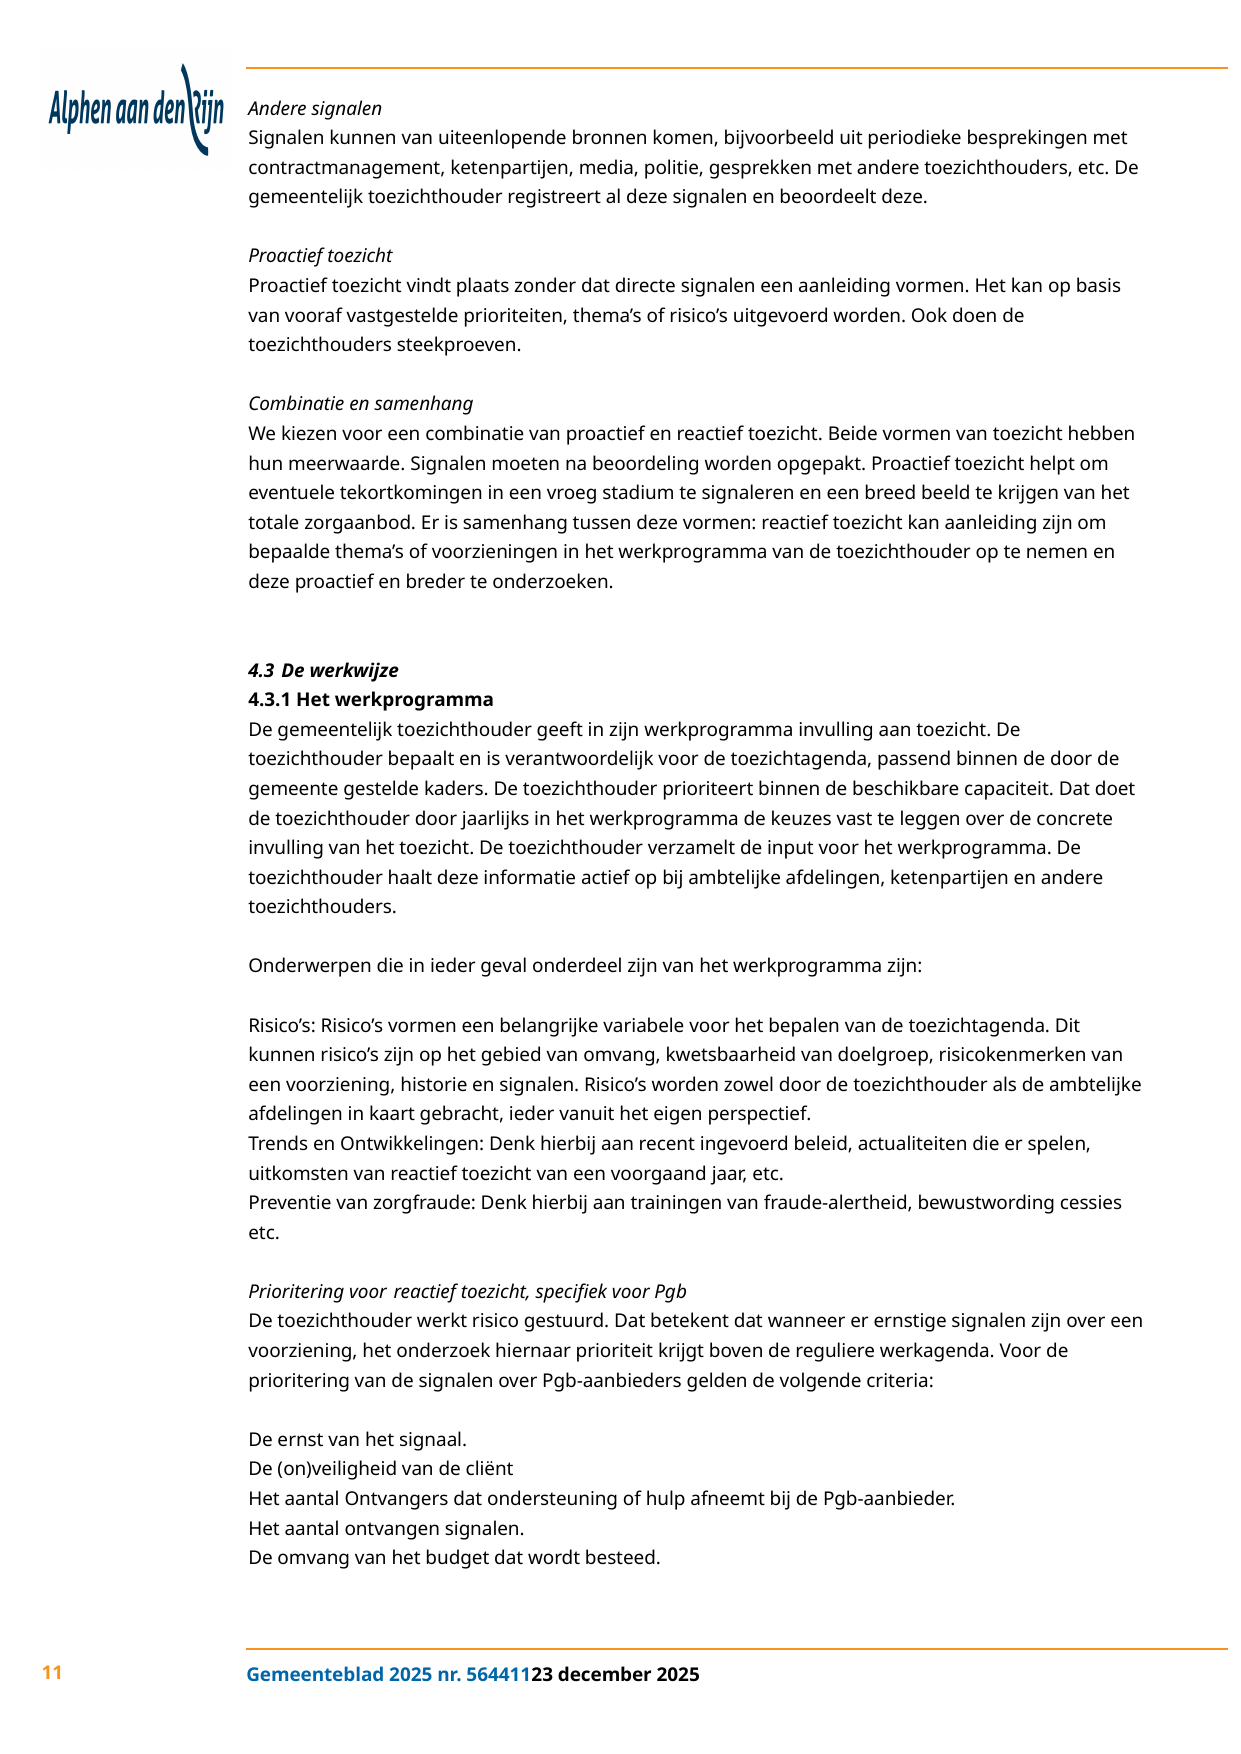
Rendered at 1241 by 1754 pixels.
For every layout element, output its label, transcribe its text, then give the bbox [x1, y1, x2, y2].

text Andere signalen [248, 95, 1152, 121]
text 4.3 De werkwijze [248, 657, 1152, 683]
text Combinatie en samenhang [248, 391, 1152, 416]
text Onderwerpen die in ieder geval onderdeel zijn van het werkprogramma zijn: [248, 953, 1152, 978]
text De (on)veiligheid van de cliënt [248, 1456, 1152, 1481]
text Risico’s: Risico’s vormen een belangrijke variabele voor het bepalen van de toezichtagenda. Dit kunnen risico’s zijn op het gebied van omvang, kwetsbaarheid van doelgroep, risicokenmerken van een voorziening, historie en signalen. Risico’s worden zowel door de toezichthouder als de ambtelijke afdelingen in kaart gebracht, ieder vanuit het eigen perspectief. [248, 1012, 1152, 1126]
text We kiezen voor een combinatie van proactief en reactief toezicht. Beide vormen van toezicht hebben hun meerwaarde. Signalen moeten na beoordeling worden opgepakt. Proactief toezicht helpt om eventuele tekortkomingen in een vroeg stadium te signaleren en een breed beeld te krijgen van het totale zorgaanbod. Er is samenhang tussen deze vormen: reactief toezicht kan aanleiding zijn om bepaalde thema’s of voorzieningen in het werkprogramma van de toezichthouder op te nemen en deze proactief en breder te onderzoeken. [248, 420, 1152, 594]
text Trends en Ontwikkelingen: Denk hierbij aan recent ingevoerd beleid, actualiteiten die er spelen, uitkomsten van reactief toezicht van een voorgaand jaar, etc. [248, 1130, 1152, 1186]
text Signalen kunnen van uiteenlopende bronnen komen, bijvoorbeeld uit periodieke besprekingen met contractmanagement, ketenpartijen, media, politie, gesprekken met andere toezichthouders, etc. De gemeentelijk toezichthouder registreert al deze signalen en beoordeelt deze. [248, 124, 1152, 209]
text De toezichthouder werkt risico gestuurd. Dat betekent dat wanneer er ernstige signalen zijn over een voorziening, het onderzoek hiernaar prioriteit krijgt boven de reguliere werkagenda. Voor de prioritering van de signalen over Pgb-aanbieders gelden de volgende criteria: [248, 1308, 1152, 1393]
picture [41, 47, 231, 172]
text Preventie van zorgfraude: Denk hierbij aan trainingen van fraude-alertheid, bewustwording cessies etc. [248, 1189, 1152, 1245]
text Proactief toezicht vindt plaats zonder dat directe signalen een aanleiding vormen. Het kan op basis van vooraf vastgestelde prioriteiten, thema’s of risico’s uitgevoerd worden. Ook doen de toezichthouders steekproeven. [248, 272, 1152, 357]
text De gemeentelijk toezichthouder geeft in zijn werkprogramma invulling aan toezicht. De toezichthouder bepaalt en is verantwoordelijk voor de toezichtagenda, passend binnen de door de gemeente gestelde kaders. De toezichthouder prioriteert binnen de beschikbare capaciteit. Dat doet de toezichthouder door jaarlijks in het werkprogramma de keuzes vast te leggen over de concrete invulling van het toezicht. De toezichthouder verzamelt de input voor het werkprogramma. De toezichthouder haalt deze informatie actief op bij ambtelijke afdelingen, ketenpartijen en andere toezichthouders. [248, 716, 1152, 919]
text Het aantal ontvangen signalen. [248, 1515, 1152, 1541]
text De omvang van het budget dat wordt besteed. [248, 1544, 1152, 1570]
text 4.3.1 Het werkprogramma [248, 686, 1152, 712]
text Het aantal Ontvangers dat ondersteuning of hulp afneemt bij de Pgb-aanbieder. [248, 1485, 1152, 1511]
text De ernst van het signaal. [248, 1426, 1152, 1452]
text Prioritering voor reactief toezicht, specifiek voor Pgb [248, 1278, 1152, 1304]
text Proactief toezicht [248, 243, 1152, 268]
